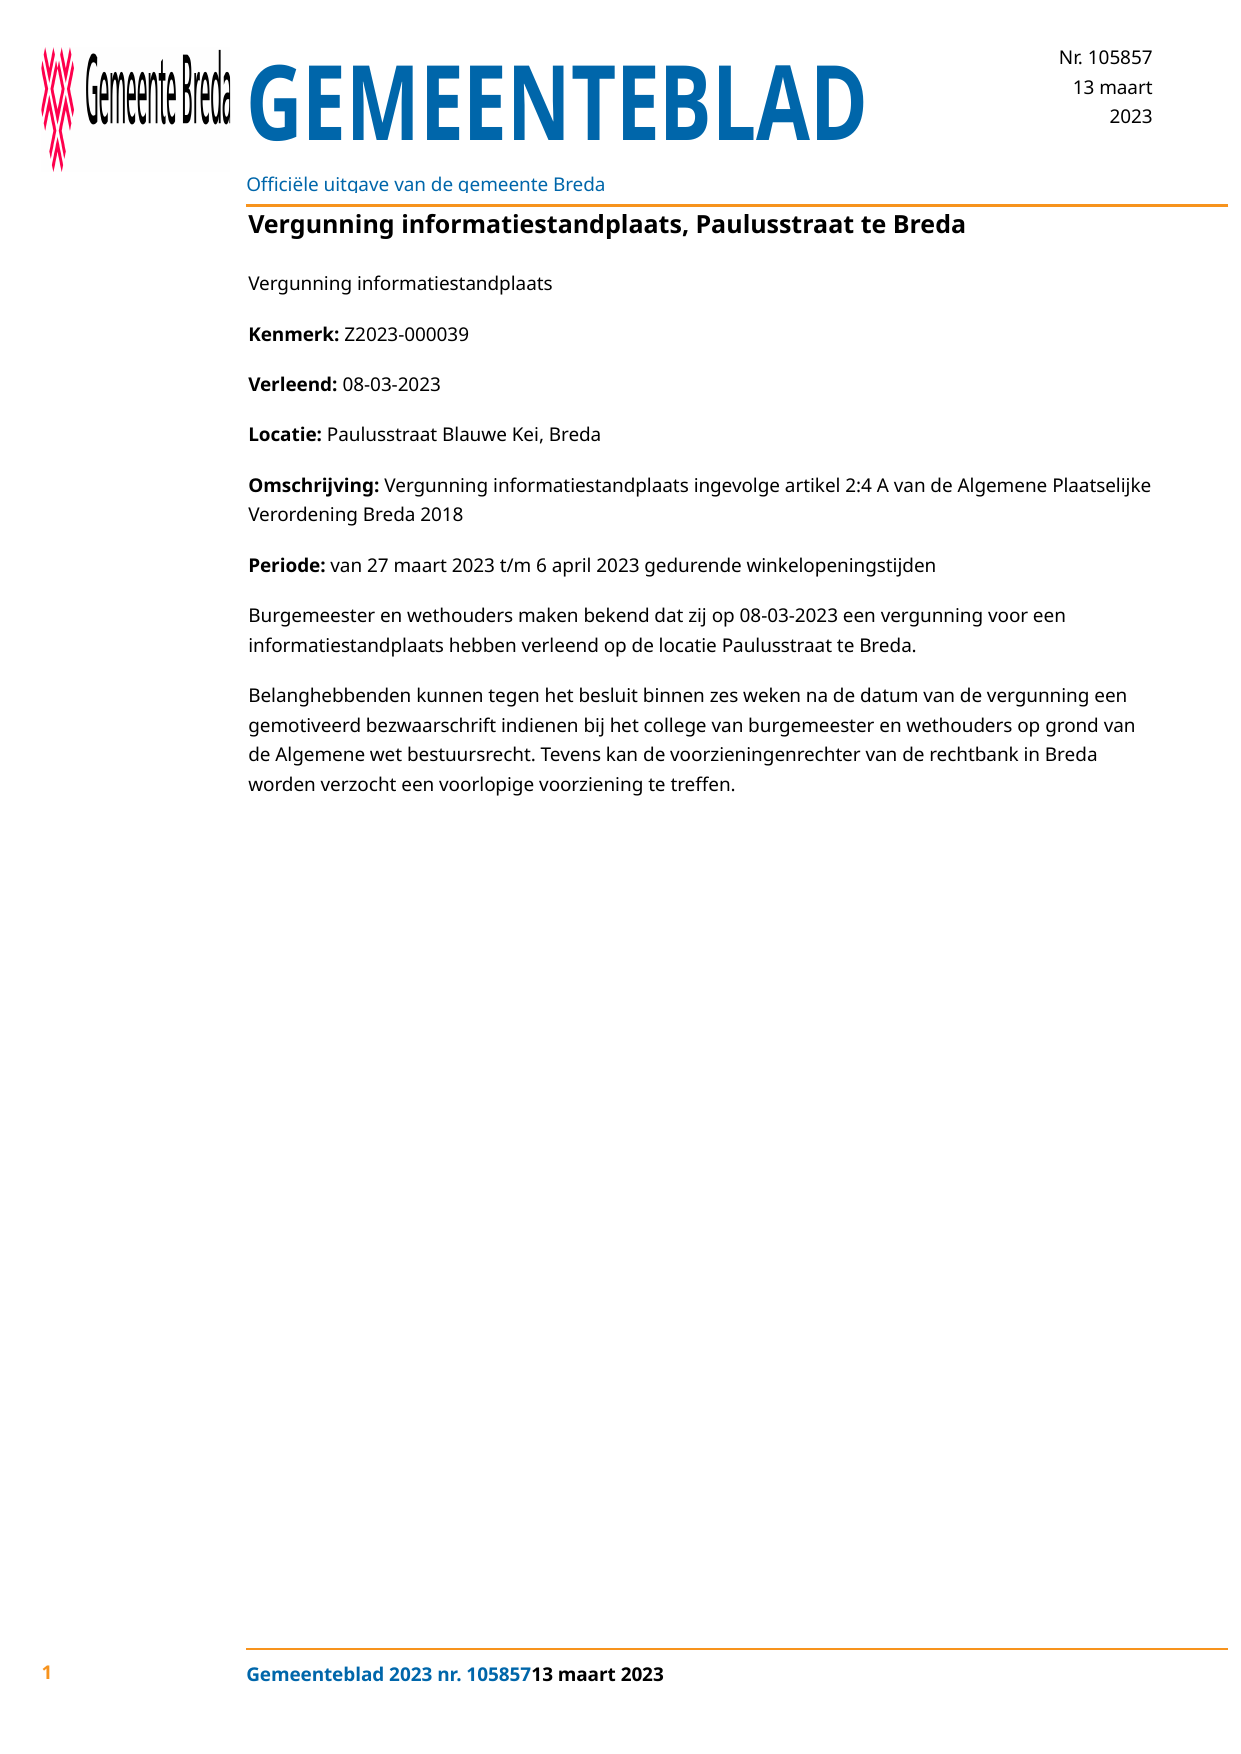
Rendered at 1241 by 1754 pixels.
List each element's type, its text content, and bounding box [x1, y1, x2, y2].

text Kenmerk: Z2023-000039 [248, 321, 1152, 346]
picture [41, 47, 231, 172]
text Vergunning informatiestandplaats, Paulusstraat te Breda [248, 207, 1152, 241]
text Belanghebbenden kunnen tegen het besluit binnen zes weken na de datum van de vergunning een gemotiveerd bezwaarschrift indienen bij het college van burgemeester en wethouders op grond van de Algemene wet bestuursrecht. Tevens kan de voorzieningenrechter van de rechtbank in Breda worden verzocht een voorlopige voorziening te treffen. [248, 682, 1152, 797]
text Vergunning informatiestandplaats [248, 270, 1152, 296]
text Locatie: Paulusstraat Blauwe Kei, Breda [248, 422, 1152, 447]
text Burgemeester en wethouders maken bekend dat zij op 08-03-2023 een vergunning voor een informatiestandplaats hebben verleend op de locatie Paulusstraat te Breda. [248, 602, 1152, 658]
text Periode: van 27 maart 2023 t/m 6 april 2023 gedurende winkelopeningstijden [248, 552, 1152, 578]
text Omschrijving: Vergunning informatiestandplaats ingevolge artikel 2:4 A van de Algemene Plaatselijke Verordening Breda 2018 [248, 472, 1152, 527]
text Verleend: 08-03-2023 [248, 371, 1152, 397]
